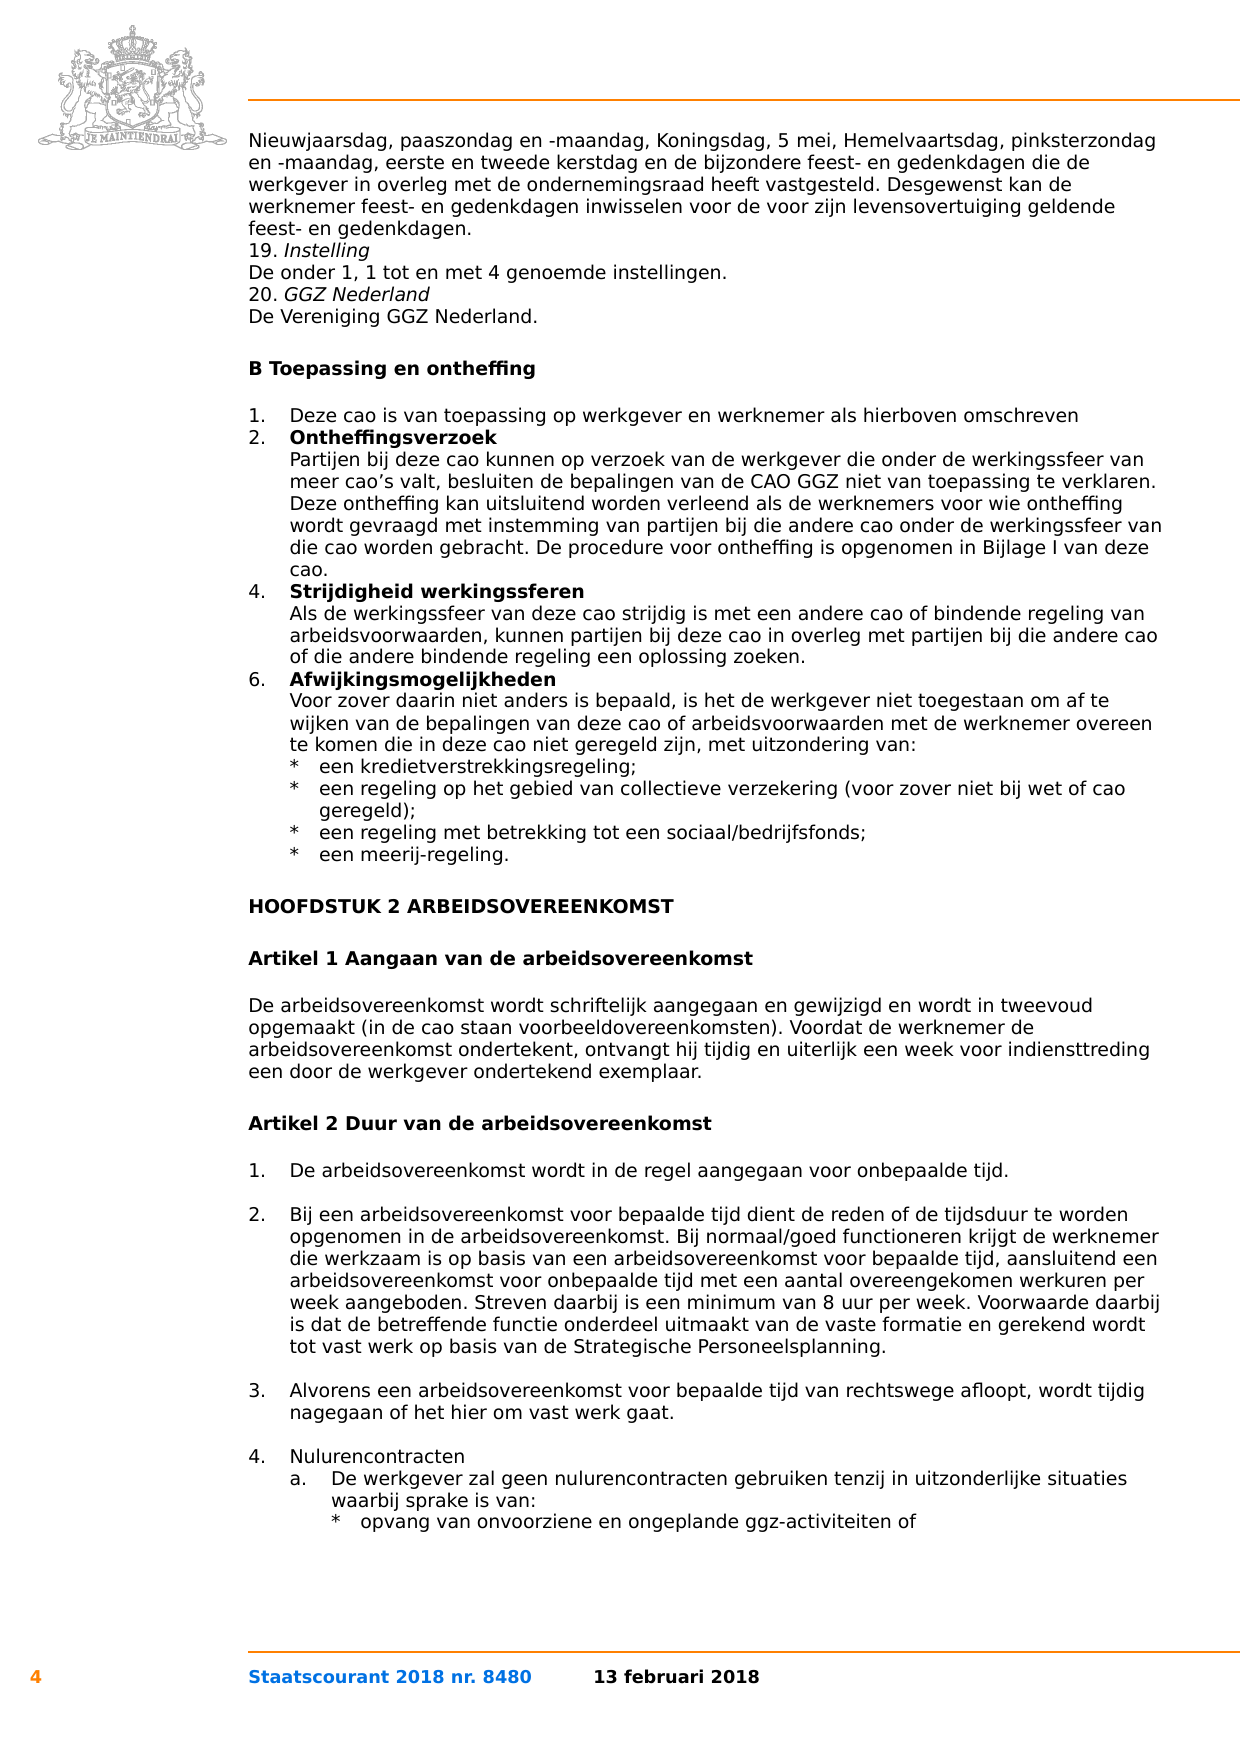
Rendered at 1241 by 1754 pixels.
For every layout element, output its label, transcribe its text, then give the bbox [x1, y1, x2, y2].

text 20. GGZ Nederland [248, 284, 1163, 306]
text De onder 1, 1 tot en met 4 genoemde instellingen. [248, 262, 1163, 284]
subtitle B Toepassing en ontheffing [248, 358, 1163, 380]
text 2. Bij een arbeidsovereenkomst voor bepaalde tijd dient de reden of de tijdsduur te worden opgenomen in de arbeidsovereenkomst. Bij normaal/goed functioneren krijgt de werknemer die werkzaam is op basis van een arbeidsovereenkomst voor bepaalde tijd, aansluitend een arbeidsovereenkomst voor onbepaalde tijd met een aantal overeengekomen werkuren per week aangeboden. Streven daarbij is een minimum van 8 uur per week. Voorwaarde daarbij is dat de betreffende functie onderdeel uitmaakt van de vaste formatie en gerekend wordt tot vast werk op basis van de Strategische Personeelsplanning. [248, 1204, 1163, 1358]
text * opvang van onvoorziene en ongeplande ggz-activiteiten of [331, 1511, 1163, 1533]
text Voor zover daarin niet anders is bepaald, is het de werkgever niet toegestaan om af te wijken van de bepalingen van deze cao of arbeidsvoorwaarden met de werknemer overeen te komen die in deze cao niet geregeld zijn, met uitzondering van: [289, 690, 1163, 756]
text De arbeidsovereenkomst wordt schriftelijk aangegaan en gewijzigd en wordt in tweevoud opgemaakt (in de cao staan voorbeeldovereenkomsten). Voordat de werknemer de arbeidsovereenkomst ondertekent, ontvangt hij tijdig en uiterlijk een week voor indiensttreding een door de werkgever ondertekend exemplaar. [248, 995, 1163, 1083]
text 4. Strijdigheid werkingssferen [248, 581, 1163, 602]
text * een regeling met betrekking tot een sociaal/bedrijfsfonds; [289, 822, 1163, 844]
text Partijen bij deze cao kunnen op verzoek van de werkgever die onder de werkingssfeer van meer cao’s valt, besluiten de bepalingen van de CAO GGZ niet van toepassing te verklaren. Deze ontheffing kan uitsluitend worden verleend als de werknemers voor wie ontheffing wordt gevraagd met instemming van partijen bij die andere cao onder de werkingssfeer van die cao worden gebracht. De procedure voor ontheffing is opgenomen in Bijlage I van deze cao. [289, 449, 1163, 581]
text 6. Afwijkingsmogelijkheden [248, 668, 1163, 690]
subtitle HOOFDSTUK 2 ARBEIDSOVEREENKOMST [248, 896, 1163, 918]
text * een kredietverstrekkingsregeling; [289, 756, 1163, 778]
text 4. Nulurencontracten [248, 1446, 1163, 1467]
text De Vereniging GGZ Nederland. [248, 306, 1163, 328]
text 1. De arbeidsovereenkomst wordt in de regel aangegaan voor onbepaalde tijd. [248, 1160, 1163, 1182]
text a. De werkgever zal geen nulurencontracten gebruiken tenzij in uitzonderlijke situaties waarbij sprake is van: [289, 1467, 1163, 1511]
text * een meerij-regeling. [289, 844, 1163, 866]
text 2. Ontheffingsverzoek [248, 427, 1163, 449]
text Nieuwjaarsdag, paaszondag en -maandag, Koningsdag, 5 mei, Hemelvaartsdag, pinksterzondag en -maandag, eerste en tweede kerstdag en de bijzondere feest- en gedenkdagen die de werkgever in overleg met de ondernemingsraad heeft vastgesteld. Desgewenst kan de werknemer feest- en gedenkdagen inwisselen voor de voor zijn levensovertuiging geldende feest- en gedenkdagen. [248, 130, 1163, 240]
subtitle Artikel 1 Aangaan van de arbeidsovereenkomst [248, 948, 1163, 970]
text 1. Deze cao is van toepassing op werkgever en werknemer als hierboven omschreven [248, 405, 1163, 427]
picture [38, 25, 227, 150]
text 3. Alvorens een arbeidsovereenkomst voor bepaalde tijd van rechtswege afloopt, wordt tijdig nagegaan of het hier om vast werk gaat. [248, 1380, 1163, 1424]
text Als de werkingssfeer van deze cao strijdig is met een andere cao of bindende regeling van arbeidsvoorwaarden, kunnen partijen bij deze cao in overleg met partijen bij die andere cao of die andere bindende regeling een oplossing zoeken. [289, 602, 1163, 668]
subtitle Artikel 2 Duur van de arbeidsovereenkomst [248, 1113, 1163, 1135]
text 19. Instelling [248, 240, 1163, 262]
text * een regeling op het gebied van collectieve verzekering (voor zover niet bij wet of cao geregeld); [289, 778, 1163, 822]
